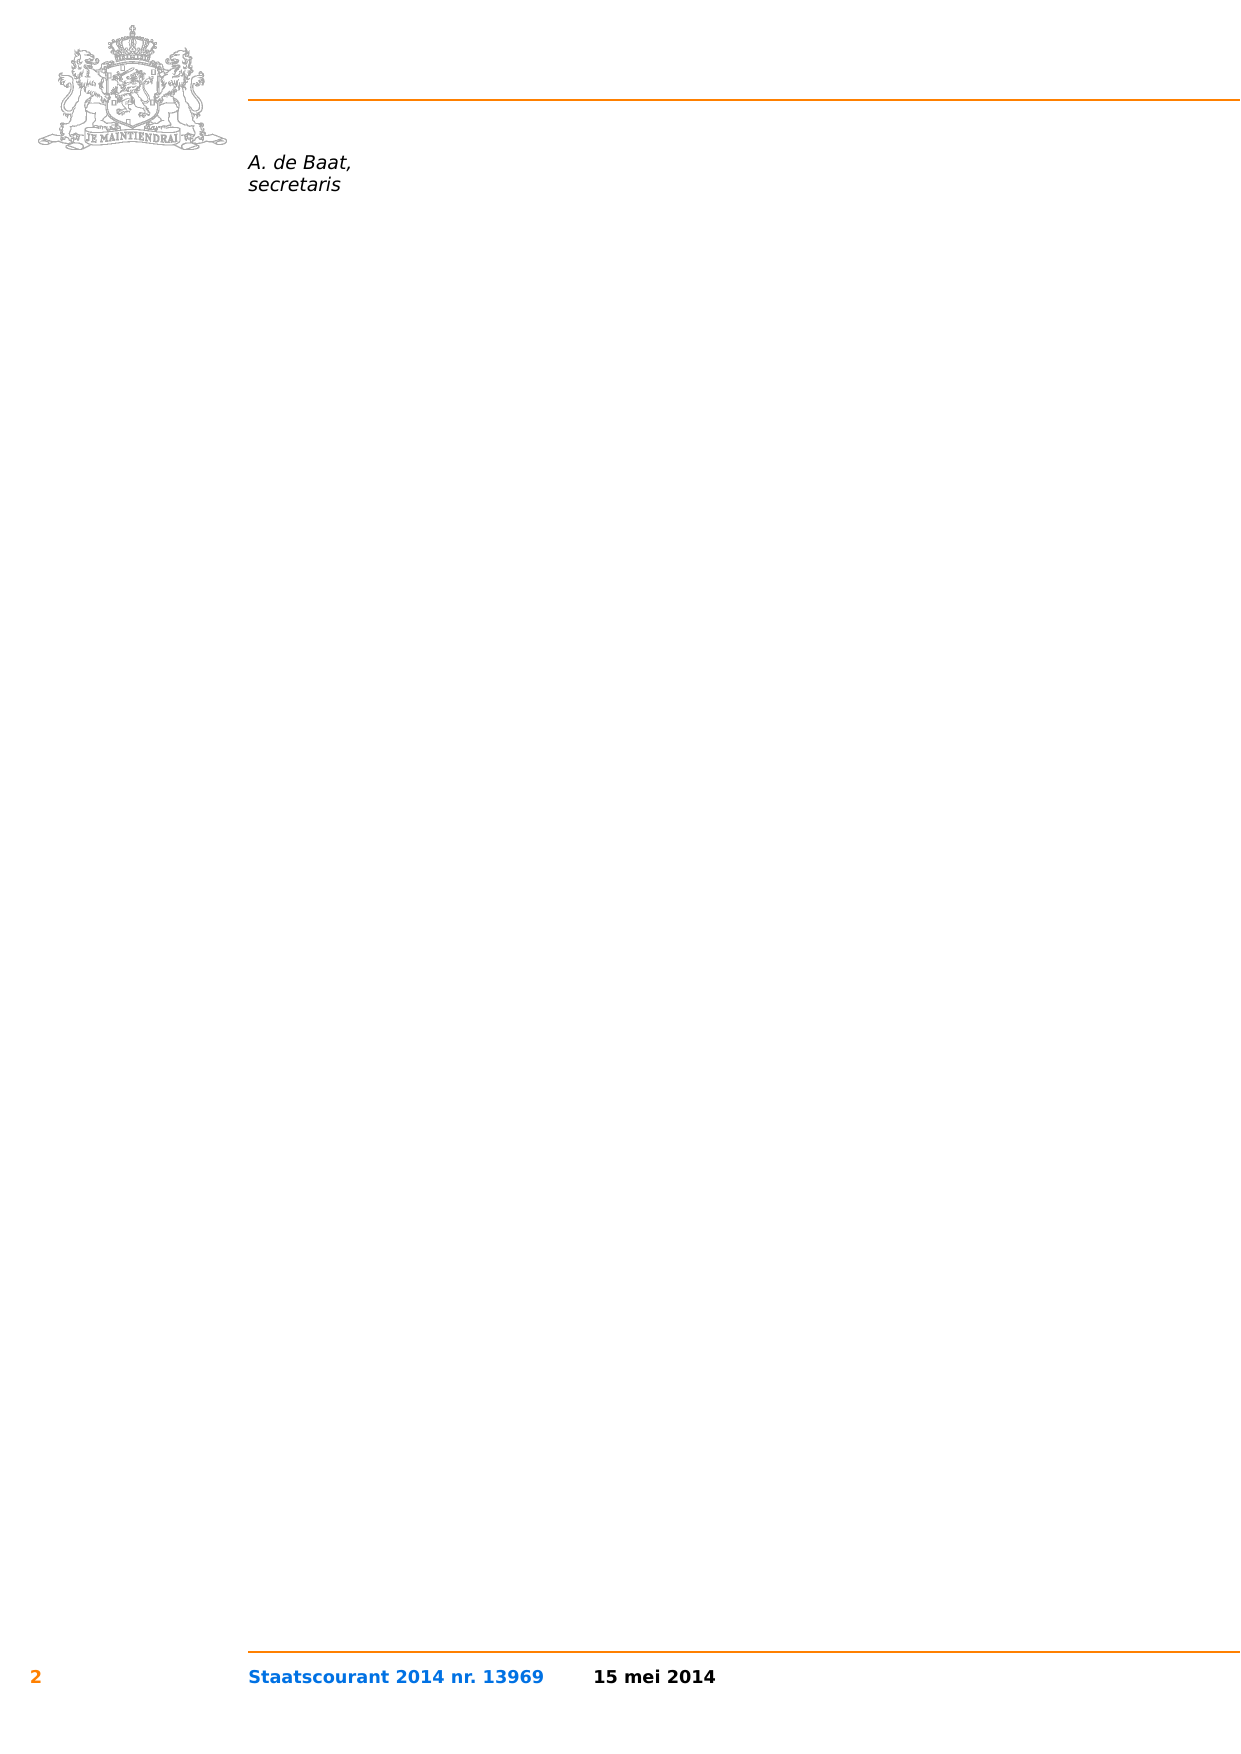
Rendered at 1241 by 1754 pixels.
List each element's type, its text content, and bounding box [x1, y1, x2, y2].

text A. de Baat, secretaris [248, 130, 1163, 196]
picture [38, 25, 227, 150]
